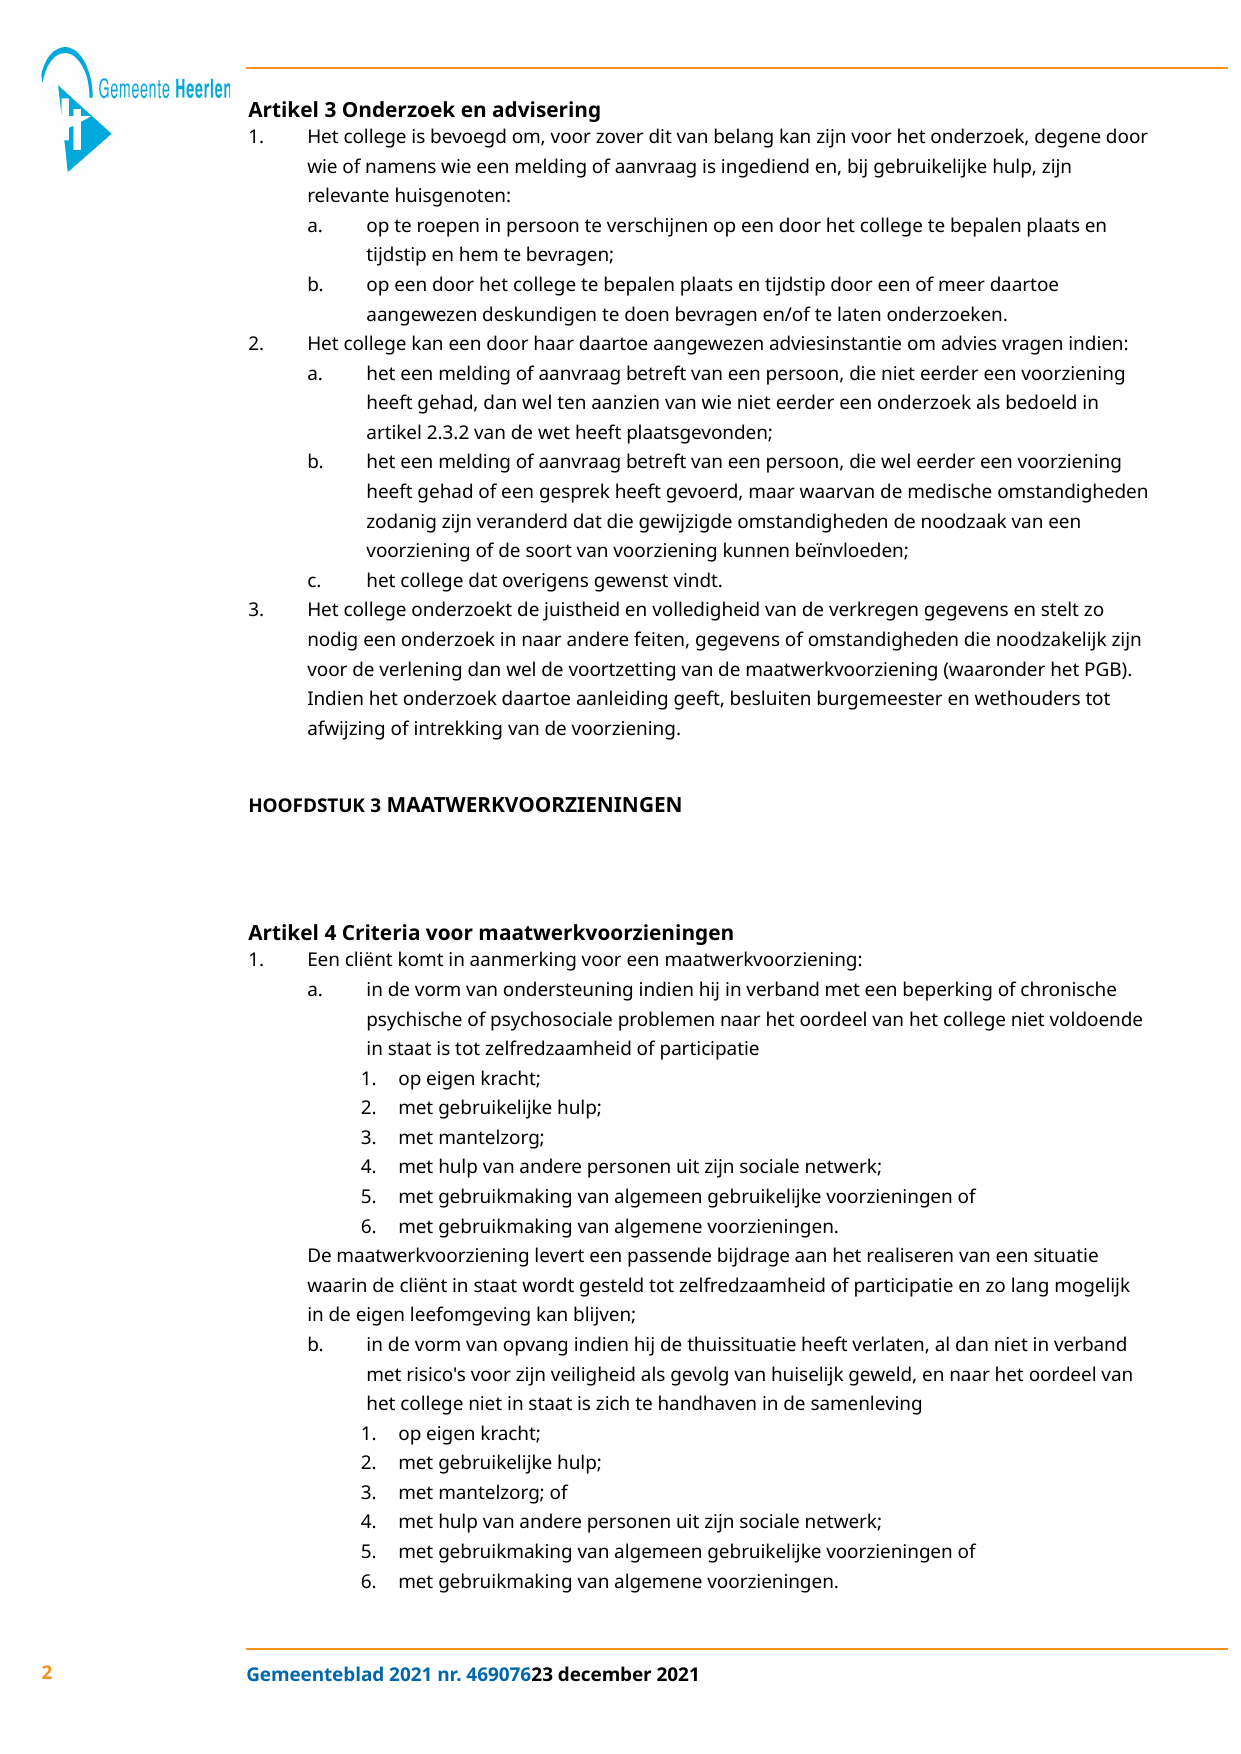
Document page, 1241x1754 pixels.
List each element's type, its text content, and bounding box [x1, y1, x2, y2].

list het een melding of aanvraag betreft van een persoon, die niet eerder een voorziening heeft gehad, dan wel ten aanzien van wie niet eerder een onderzoek als bedoeld in artikel 2.3.2 van de wet heeft plaatsgevonden; [307, 360, 1152, 445]
text Artikel 4 Criteria voor maatwerkvoorzieningen [248, 918, 1152, 947]
picture [41, 47, 231, 172]
text HOOFDSTUK 3 MAATWERKVOORZIENINGEN [248, 790, 1152, 818]
list op een door het college te bepalen plaats en tijdstip door een of meer daartoe aangewezen deskundigen te doen bevragen en/of te laten onderzoeken. [307, 271, 1152, 326]
list met gebruikmaking van algemeen gebruikelijke voorzieningen of [361, 1538, 1152, 1564]
list met gebruikelijke hulp; [361, 1094, 1152, 1120]
list met hulp van andere personen uit zijn sociale netwerk; [361, 1509, 1152, 1534]
list met gebruikmaking van algemeen gebruikelijke voorzieningen of [361, 1183, 1152, 1209]
list met hulp van andere personen uit zijn sociale netwerk; [361, 1154, 1152, 1179]
list De maatwerkvoorziening levert een passende bijdrage aan het realiseren van een situatie waarin de cliënt in staat wordt gesteld tot zelfredzaamheid of participatie en zo lang mogelijk in de eigen leefomgeving kan blijven; [248, 1242, 1152, 1327]
list Het college onderzoekt de juistheid en volledigheid van de verkregen gegevens en stelt zo nodig een onderzoek in naar andere feiten, gegevens of omstandigheden die noodzakelijk zijn voor de verlening dan wel de voortzetting van de maatwerkvoorziening (waaronder het PGB). Indien het onderzoek daartoe aanleiding geeft, besluiten burgemeester en wethouders tot afwijzing of intrekking van de voorziening. [248, 597, 1152, 741]
list met mantelzorg; of [361, 1479, 1152, 1505]
list in de vorm van opvang indien hij de thuissituatie heeft verlaten, al dan niet in verband met risico's voor zijn veiligheid als gevolg van huiselijk geweld, en naar het oordeel van het college niet in staat is zich te handhaven in de samenleving [307, 1331, 1152, 1416]
list met gebruikmaking van algemene voorzieningen. [361, 1568, 1152, 1594]
list het college dat overigens gewenst vindt. [307, 567, 1152, 593]
list op eigen kracht; [361, 1065, 1152, 1091]
list met mantelzorg; [361, 1124, 1152, 1150]
list met gebruikmaking van algemene voorzieningen. [361, 1213, 1152, 1239]
list het een melding of aanvraag betreft van een persoon, die wel eerder een voorziening heeft gehad of een gesprek heeft gevoerd, maar waarvan de medische omstandigheden zodanig zijn veranderd dat die gewijzigde omstandigheden de noodzaak van een voorziening of de soort van voorziening kunnen beïnvloeden; [307, 449, 1152, 563]
list in de vorm van ondersteuning indien hij in verband met een beperking of chronische psychische of psychosociale problemen naar het oordeel van het college niet voldoende in staat is tot zelfredzaamheid of participatie [307, 976, 1152, 1061]
picture [41, 47, 59, 70]
list Een cliënt komt in aanmerking voor een maatwerkvoorziening: [248, 947, 1152, 972]
list op te roepen in persoon te verschijnen op een door het college te bepalen plaats en tijdstip en hem te bevragen; [307, 212, 1152, 267]
text Artikel 3 Onderzoek en advisering [248, 95, 1152, 123]
list Het college kan een door haar daartoe aangewezen adviesinstantie om advies vragen indien: [248, 330, 1152, 356]
list op eigen kracht; [361, 1420, 1152, 1446]
list met gebruikelijke hulp; [361, 1449, 1152, 1475]
list Het college is bevoegd om, voor zover dit van belang kan zijn voor het onderzoek, degene door wie of namens wie een melding of aanvraag is ingediend en, bij gebruikelijke hulp, zijn relevante huisgenoten: [248, 123, 1152, 208]
